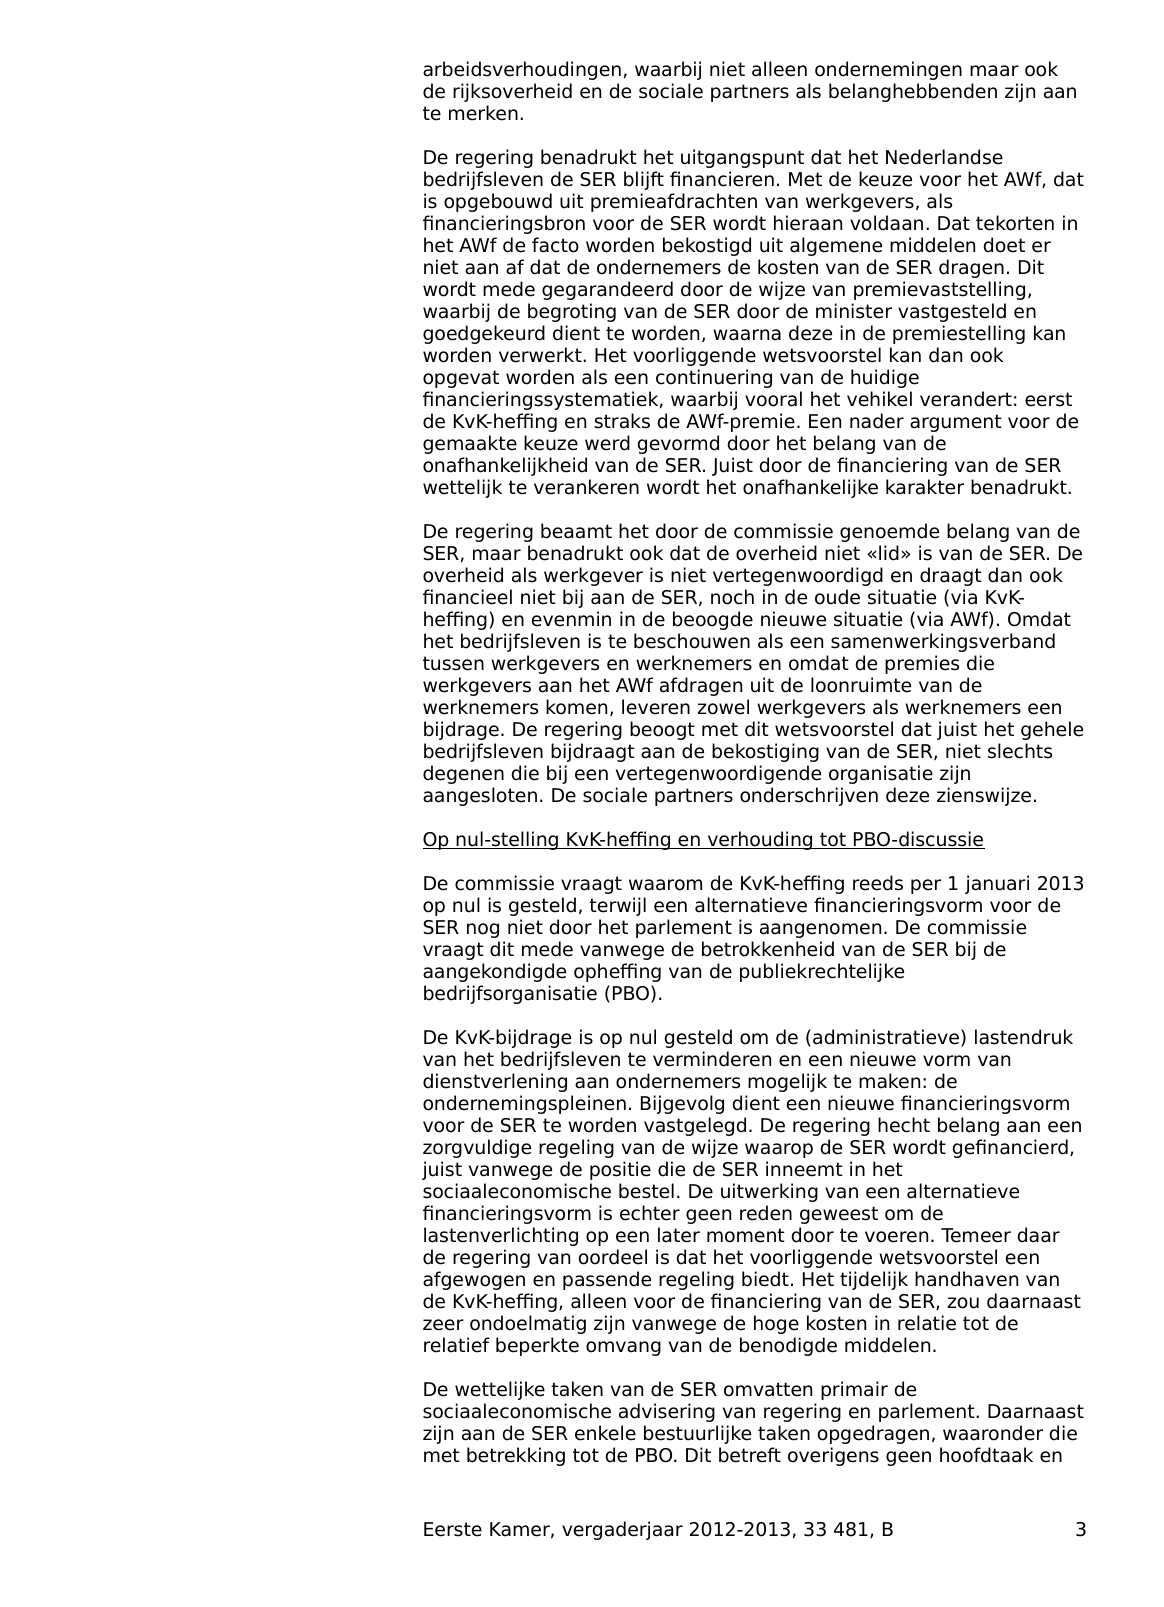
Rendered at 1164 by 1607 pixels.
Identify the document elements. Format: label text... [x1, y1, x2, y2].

text De regering beaamt het door de commissie genoemde belang van de SER, maar benadrukt ook dat de overheid niet «lid» is van de SER. De overheid als werkgever is niet vertegenwoordigd en draagt dan ook financieel niet bij aan de SER, noch in de oude situatie (via KvK-heffing) en evenmin in de beoogde nieuwe situatie (via AWf). Omdat het bedrijfsleven is te beschouwen als een samenwerkingsverband tussen werkgevers en werknemers en omdat de premies die werkgevers aan het AWf afdragen uit de loonruimte van de werknemers komen, leveren zowel werkgevers als werknemers een bijdrage. De regering beoogt met dit wetsvoorstel dat juist het gehele bedrijfsleven bijdraagt aan de bekostiging van de SER, niet slechts degenen die bij een vertegenwoordigende organisatie zijn aangesloten. De sociale partners onderschrijven deze zienswijze. [422, 521, 1087, 807]
text De wettelijke taken van de SER omvatten primair de sociaaleconomische advisering van regering en parlement. Daarnaast zijn aan de SER enkele bestuurlijke taken opgedragen, waaronder die met betrekking tot de PBO. Dit betreft overigens geen hoofdtaak en [422, 1379, 1087, 1467]
subtitle Op nul-stelling KvK-heffing en verhouding tot PBO-discussie [422, 829, 1087, 851]
text De KvK-bijdrage is op nul gesteld om de (administratieve) lastendruk van het bedrijfsleven te verminderen en een nieuwe vorm van dienstverlening aan ondernemers mogelijk te maken: de ondernemingspleinen. Bijgevolg dient een nieuwe financieringsvorm voor de SER te worden vastgelegd. De regering hecht belang aan een zorgvuldige regeling van de wijze waarop de SER wordt gefinancierd, juist vanwege de positie die de SER inneemt in het sociaaleconomische bestel. De uitwerking van een alternatieve financieringsvorm is echter geen reden geweest om de lastenverlichting op een later moment door te voeren. Temeer daar de regering van oordeel is dat het voorliggende wetsvoorstel een afgewogen en passende regeling biedt. Het tijdelijk handhaven van de KvK-heffing, alleen voor de financiering van de SER, zou daarnaast zeer ondoelmatig zijn vanwege de hoge kosten in relatie tot de relatief beperkte omvang van de benodigde middelen. [422, 1027, 1087, 1357]
text De commissie vraagt waarom de KvK-heffing reeds per 1 januari 2013 op nul is gesteld, terwijl een alternatieve financieringsvorm voor de SER nog niet door het parlement is aangenomen. De commissie vraagt dit mede vanwege de betrokkenheid van de SER bij de aangekondigde opheffing van de publiekrechtelijke bedrijfsorganisatie (PBO). [422, 873, 1087, 1005]
text De regering benadrukt het uitgangspunt dat het Nederlandse bedrijfsleven de SER blijft financieren. Met de keuze voor het AWf, dat is opgebouwd uit premieafdrachten van werkgevers, als financieringsbron voor de SER wordt hieraan voldaan. Dat tekorten in het AWf de facto worden bekostigd uit algemene middelen doet er niet aan af dat de ondernemers de kosten van de SER dragen. Dit wordt mede gegarandeerd door de wijze van premievaststelling, waarbij de begroting van de SER door de minister vastgesteld en goedgekeurd dient te worden, waarna deze in de premiestelling kan worden verwerkt. Het voorliggende wetsvoorstel kan dan ook opgevat worden als een continuering van de huidige financieringssystematiek, waarbij vooral het vehikel verandert: eerst de KvK-heffing en straks de AWf-premie. Een nader argument voor de gemaakte keuze werd gevormd door het belang van de onafhankelijkheid van de SER. Juist door de financiering van de SER wettelijk te verankeren wordt het onafhankelijke karakter benadrukt. [422, 147, 1087, 499]
text arbeidsverhoudingen, waarbij niet alleen ondernemingen maar ook de rijksoverheid en de sociale partners als belanghebbenden zijn aan te merken. [422, 59, 1087, 125]
